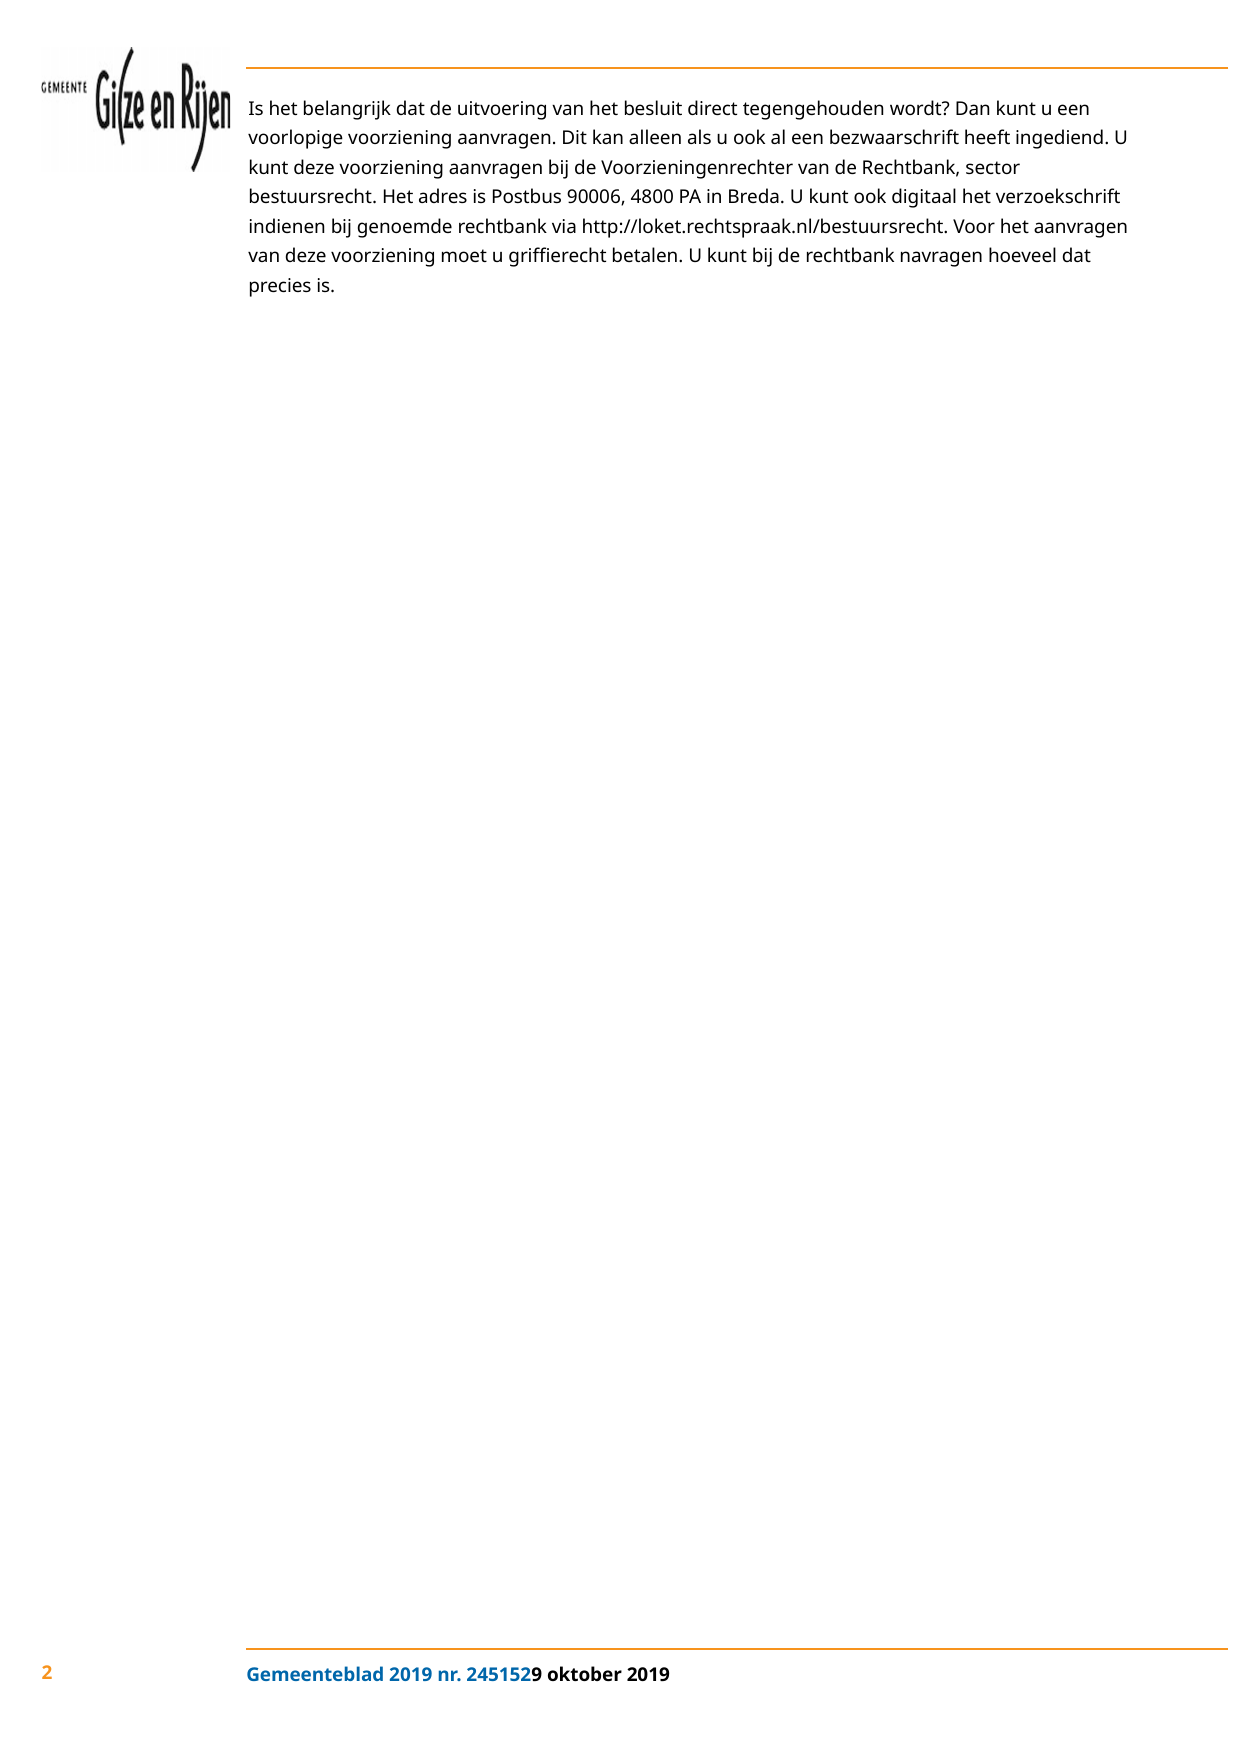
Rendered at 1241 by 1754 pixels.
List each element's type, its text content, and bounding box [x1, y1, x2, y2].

text Is het belangrijk dat de uitvoering van het besluit direct tegengehouden wordt? Dan kunt u een voorlopige voorziening aanvragen. Dit kan alleen als u ook al een bezwaarschrift heeft ingediend. U kunt deze voorziening aanvragen bij de Voorzieningenrechter van de Rechtbank, sector bestuursrecht. Het adres is Postbus 90006, 4800 PA in Breda. U kunt ook digitaal het verzoekschrift indienen bij genoemde rechtbank via http://loket.rechtspraak.nl/bestuursrecht. Voor het aanvragen van deze voorziening moet u griffierecht betalen. U kunt bij de rechtbank navragen hoeveel dat precies is. [248, 95, 1152, 298]
picture [41, 47, 231, 172]
